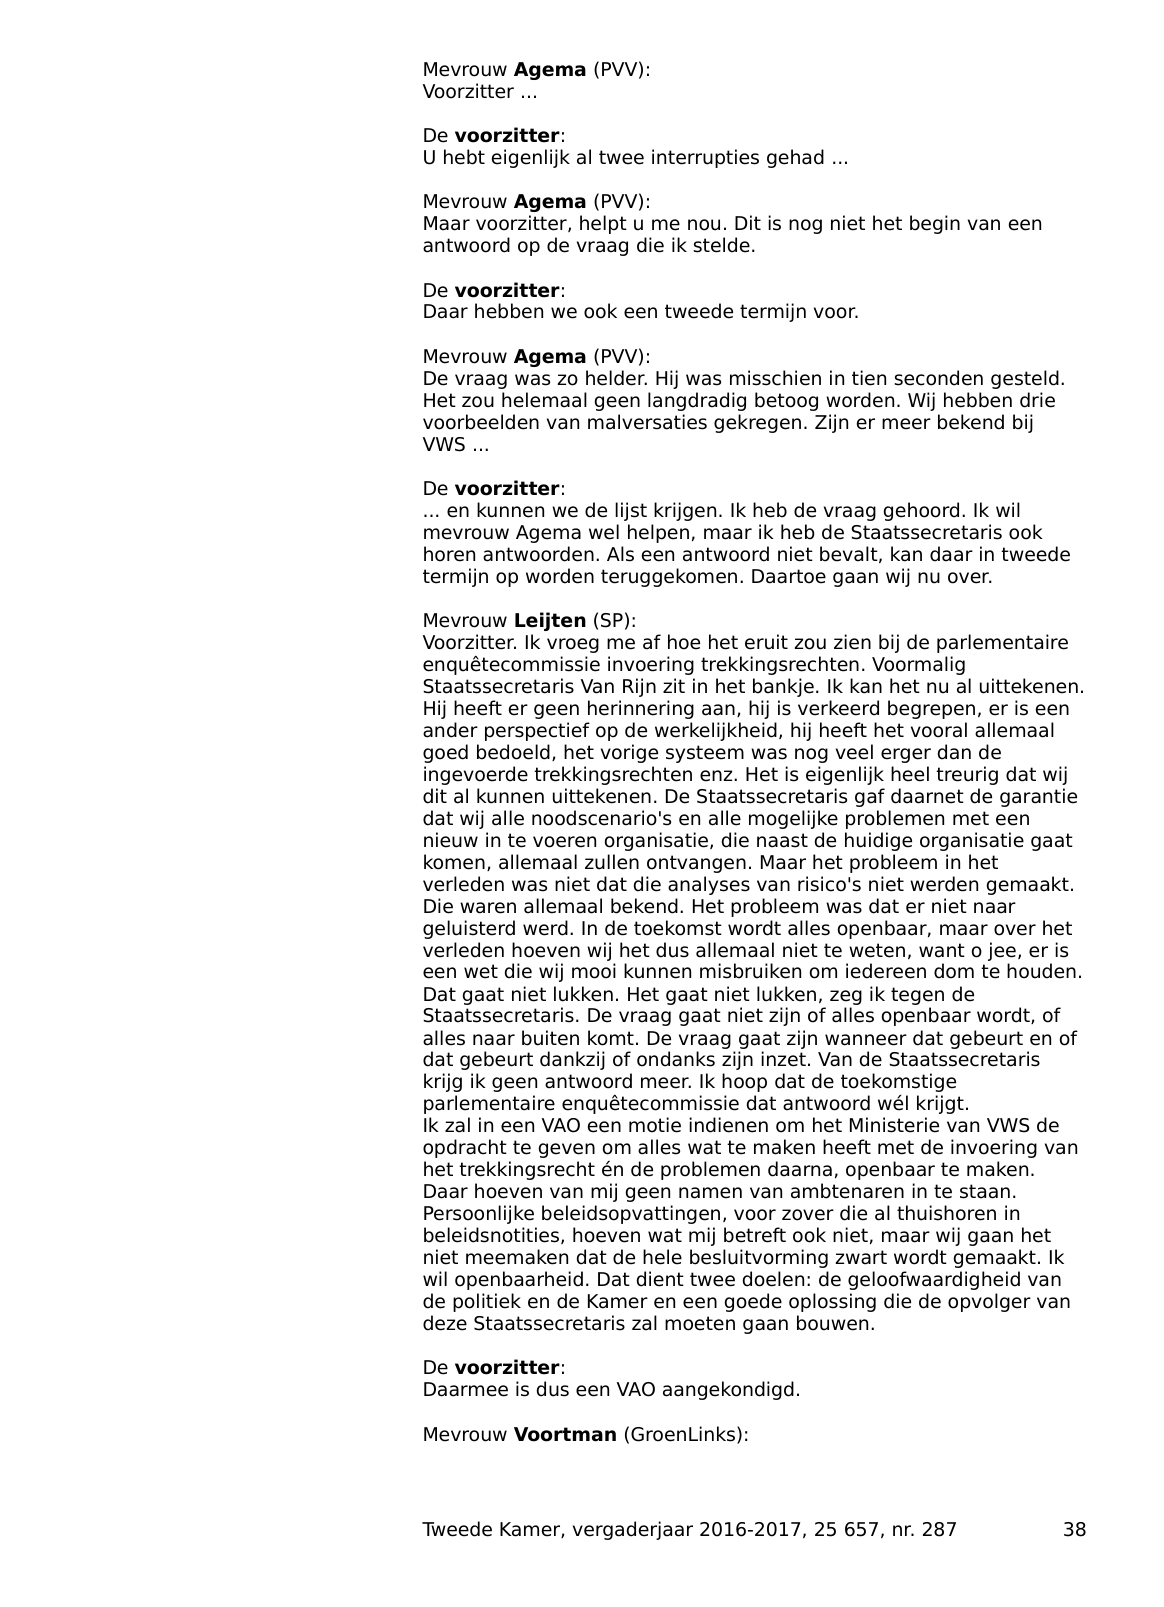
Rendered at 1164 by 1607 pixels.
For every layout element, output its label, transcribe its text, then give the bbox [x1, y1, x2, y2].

text Daarmee is dus een VAO aangekondigd. [422, 1379, 1087, 1401]
text Mevrouw Leijten (SP): [422, 610, 1087, 632]
text Daar hebben we ook een tweede termijn voor. [422, 301, 1087, 323]
text ... en kunnen we de lijst krijgen. Ik heb de vraag gehoord. Ik wil mevrouw Agema wel helpen, maar ik heb de Staatssecretaris ook horen antwoorden. Als een antwoord niet bevalt, kan daar in tweede termijn op worden teruggekomen. Daartoe gaan wij nu over. [422, 500, 1087, 588]
text Mevrouw Voortman (GroenLinks): [422, 1423, 1087, 1445]
text De voorzitter: [422, 125, 1087, 147]
text U hebt eigenlijk al twee interrupties gehad ... [422, 147, 1087, 169]
text De voorzitter: [422, 478, 1087, 500]
text Ik zal in een VAO een motie indienen om het Ministerie van VWS de opdracht te geven om alles wat te maken heeft met de invoering van het trekkingsrecht én de problemen daarna, openbaar te maken. Daar hoeven van mij geen namen van ambtenaren in te staan. Persoonlijke beleidsopvattingen, voor zover die al thuishoren in beleidsnotities, hoeven wat mij betreft ook niet, maar wij gaan het niet meemaken dat de hele besluitvorming zwart wordt gemaakt. Ik wil openbaarheid. Dat dient twee doelen: de geloofwaardigheid van de politiek en de Kamer en een goede oplossing die de opvolger van deze Staatssecretaris zal moeten gaan bouwen. [422, 1115, 1087, 1335]
text De vraag was zo helder. Hij was misschien in tien seconden gesteld. Het zou helemaal geen langdradig betoog worden. Wij hebben drie voorbeelden van malversaties gekregen. Zijn er meer bekend bij VWS ... [422, 368, 1087, 456]
text Mevrouw Agema (PVV): [422, 346, 1087, 368]
text Mevrouw Agema (PVV): [422, 191, 1087, 213]
text De voorzitter: [422, 279, 1087, 301]
text Maar voorzitter, helpt u me nou. Dit is nog niet het begin van een antwoord op de vraag die ik stelde. [422, 213, 1087, 257]
text Mevrouw Agema (PVV): [422, 59, 1087, 81]
text Voorzitter ... [422, 81, 1087, 103]
text Voorzitter. Ik vroeg me af hoe het eruit zou zien bij de parlementaire enquêtecommissie invoering trekkingsrechten. Voormalig Staatssecretaris Van Rijn zit in het bankje. Ik kan het nu al uittekenen. Hij heeft er geen herinnering aan, hij is verkeerd begrepen, er is een ander perspectief op de werkelijkheid, hij heeft het vooral allemaal goed bedoeld, het vorige systeem was nog veel erger dan de ingevoerde trekkingsrechten enz. Het is eigenlijk heel treurig dat wij dit al kunnen uittekenen. De Staatssecretaris gaf daarnet de garantie dat wij alle noodscenario's en alle mogelijke problemen met een nieuw in te voeren organisatie, die naast de huidige organisatie gaat komen, allemaal zullen ontvangen. Maar het probleem in het verleden was niet dat die analyses van risico's niet werden gemaakt. Die waren allemaal bekend. Het probleem was dat er niet naar geluisterd werd. In de toekomst wordt alles openbaar, maar over het verleden hoeven wij het dus allemaal niet te weten, want o jee, er is een wet die wij mooi kunnen misbruiken om iedereen dom te houden. Dat gaat niet lukken. Het gaat niet lukken, zeg ik tegen de Staatssecretaris. De vraag gaat niet zijn of alles openbaar wordt, of alles naar buiten komt. De vraag gaat zijn wanneer dat gebeurt en of dat gebeurt dankzij of ondanks zijn inzet. Van de Staatssecretaris krijg ik geen antwoord meer. Ik hoop dat de toekomstige parlementaire enquêtecommissie dat antwoord wél krijgt. [422, 632, 1087, 1115]
text De voorzitter: [422, 1357, 1087, 1379]
